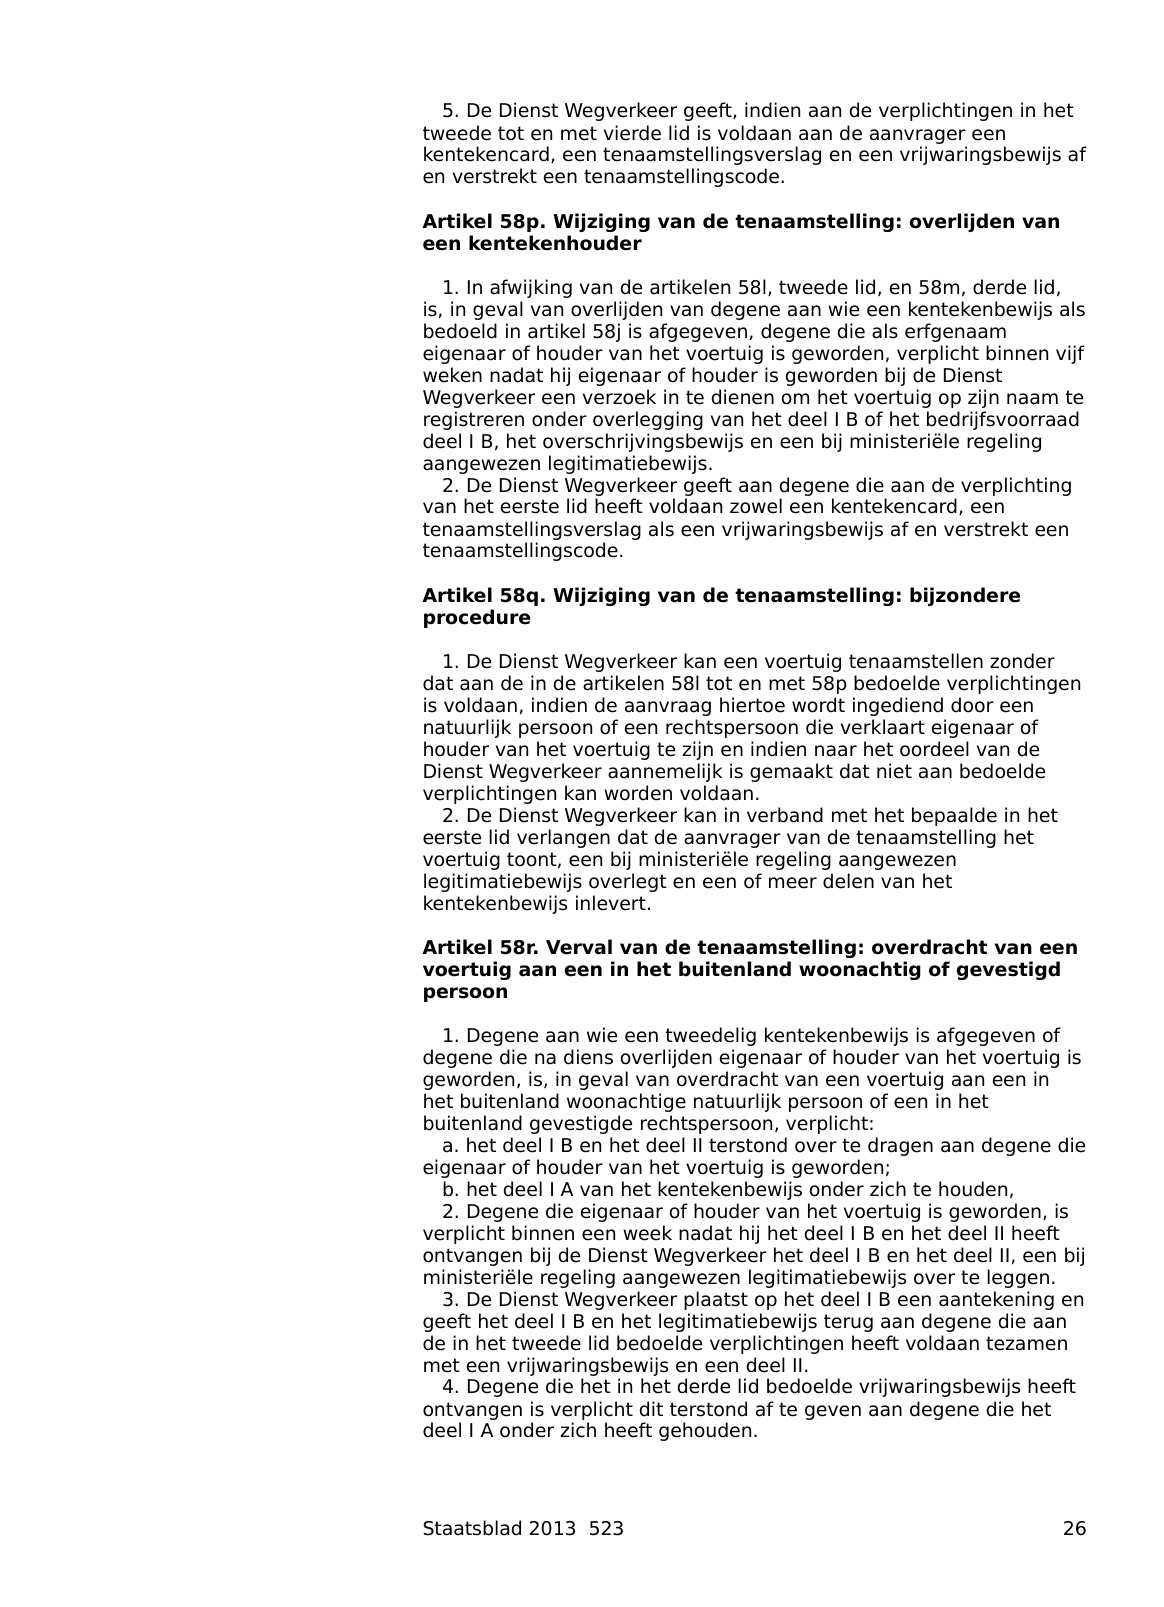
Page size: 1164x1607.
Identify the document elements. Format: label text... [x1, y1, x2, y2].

text 1. De Dienst Wegverkeer kan een voertuig tenaamstellen zonder dat aan de in de artikelen 58l tot en met 58p bedoelde verplichtingen is voldaan, indien de aanvraag hiertoe wordt ingediend door een natuurlijk persoon of een rechtspersoon die verklaart eigenaar of houder van het voertuig te zijn en indien naar het oordeel van de Dienst Wegverkeer aannemelijk is gemaakt dat niet aan bedoelde verplichtingen kan worden voldaan. [422, 651, 1087, 804]
text 5. De Dienst Wegverkeer geeft, indien aan de verplichtingen in het tweede tot en met vierde lid is voldaan aan de aanvrager een kentekencard, een tenaamstellingsverslag en een vrijwaringsbewijs af en verstrekt een tenaamstellingscode. [422, 100, 1087, 188]
text 3. De Dienst Wegverkeer plaatst op het deel I B een aantekening en geeft het deel I B en het legitimatiebewijs terug aan degene die aan de in het tweede lid bedoelde verplichtingen heeft voldaan tezamen met een vrijwaringsbewijs en een deel II. [422, 1288, 1087, 1376]
subtitle Artikel 58q. Wijziging van de tenaamstelling: bijzondere procedure [422, 584, 1087, 628]
text 1. In afwijking van de artikelen 58l, tweede lid, en 58m, derde lid, is, in geval van overlijden van degene aan wie een kentekenbewijs als bedoeld in artikel 58j is afgegeven, degene die als erfgenaam eigenaar of houder van het voertuig is geworden, verplicht binnen vijf weken nadat hij eigenaar of houder is geworden bij de Dienst Wegverkeer een verzoek in te dienen om het voertuig op zijn naam te registreren onder overlegging van het deel I B of het bedrijfsvoorraad deel I B, het overschrijvingsbewijs en een bij ministeriële regeling aangewezen legitimatiebewijs. [422, 277, 1087, 474]
text 2. De Dienst Wegverkeer geeft aan degene die aan de verplichting van het eerste lid heeft voldaan zowel een kentekencard, een tenaamstellingsverslag als een vrijwaringsbewijs af en verstrekt een tenaamstellingscode. [422, 474, 1087, 562]
subtitle Artikel 58r. Verval van de tenaamstelling: overdracht van een voertuig aan een in het buitenland woonachtig of gevestigd persoon [422, 937, 1087, 1003]
text 2. Degene die eigenaar of houder van het voertuig is geworden, is verplicht binnen een week nadat hij het deel I B en het deel II heeft ontvangen bij de Dienst Wegverkeer het deel I B en het deel II, een bij ministeriële regeling aangewezen legitimatiebewijs over te leggen. [422, 1201, 1087, 1288]
text a. het deel I B en het deel II terstond over te dragen aan degene die eigenaar of houder van het voertuig is geworden; [422, 1135, 1087, 1179]
text 2. De Dienst Wegverkeer kan in verband met het bepaalde in het eerste lid verlangen dat de aanvrager van de tenaamstelling het voertuig toont, een bij ministeriële regeling aangewezen legitimatiebewijs overlegt en een of meer delen van het kentekenbewijs inlevert. [422, 804, 1087, 914]
text 4. Degene die het in het derde lid bedoelde vrijwaringsbewijs heeft ontvangen is verplicht dit terstond af te geven aan degene die het deel I A onder zich heeft gehouden. [422, 1376, 1087, 1442]
text b. het deel I A van het kentekenbewijs onder zich te houden, [422, 1179, 1087, 1201]
subtitle Artikel 58p. Wijziging van de tenaamstelling: overlijden van een kentekenhouder [422, 211, 1087, 254]
text 1. Degene aan wie een tweedelig kentekenbewijs is afgegeven of degene die na diens overlijden eigenaar of houder van het voertuig is geworden, is, in geval van overdracht van een voertuig aan een in het buitenland woonachtige natuurlijk persoon of een in het buitenland gevestigde rechtspersoon, verplicht: [422, 1025, 1087, 1135]
